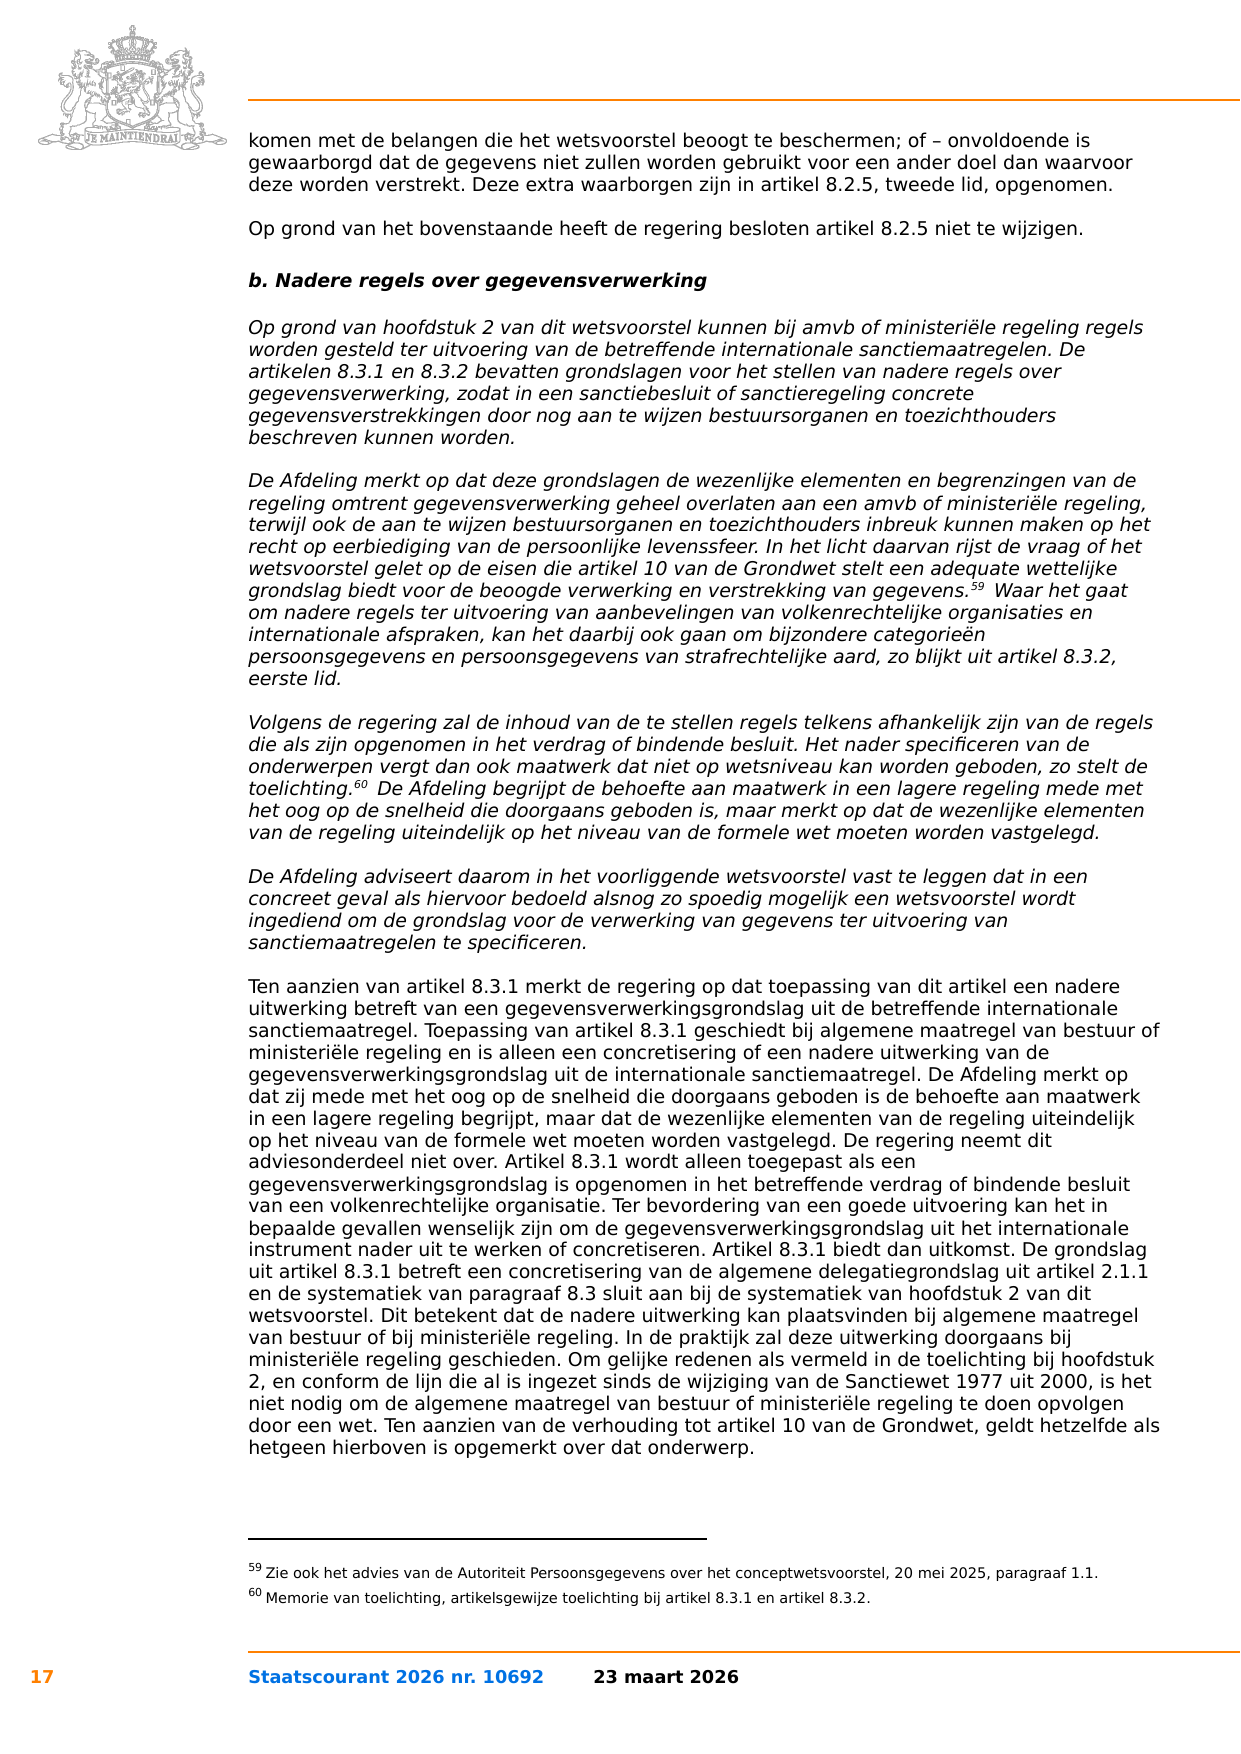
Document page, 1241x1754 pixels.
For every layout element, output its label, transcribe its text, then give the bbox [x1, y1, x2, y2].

text Memorie van toelichting, artikelsgewijze toelichting bij artikel 8.3.1 en artikel 8.3.2. [248, 1586, 1163, 1608]
text De Afdeling adviseert daarom in het voorliggende wetsvoorstel vast te leggen dat in een concreet geval als hiervoor bedoeld alsnog zo spoedig mogelijk een wetsvoorstel wordt ingediend om de grondslag voor de verwerking van gegevens ter uitvoering van sanctiemaatregelen te specificeren. [248, 866, 1163, 954]
text Op grond van het bovenstaande heeft de regering besloten artikel 8.2.5 niet te wijzigen. [248, 218, 1163, 240]
text Ten aanzien van artikel 8.3.1 merkt de regering op dat toepassing van dit artikel een nadere uitwerking betreft van een gegevensverwerkingsgrondslag uit de betreffende internationale sanctiemaatregel. Toepassing van artikel 8.3.1 geschiedt bij algemene maatregel van bestuur of ministeriële regeling en is alleen een concretisering of een nadere uitwerking van de gegevensverwerkingsgrondslag uit de internationale sanctiemaatregel. De Afdeling merkt op dat zij mede met het oog op de snelheid die doorgaans geboden is de behoefte aan maatwerk in een lagere regeling begrijpt, maar dat de wezenlijke elementen van de regeling uiteindelijk op het niveau van de formele wet moeten worden vastgelegd. De regering neemt dit adviesonderdeel niet over. Artikel 8.3.1 wordt alleen toegepast als een gegevensverwerkingsgrondslag is opgenomen in het betreffende verdrag of bindende besluit van een volkenrechtelijke organisatie. Ter bevordering van een goede uitvoering kan het in bepaalde gevallen wenselijk zijn om de gegevensverwerkingsgrondslag uit het internationale instrument nader uit te werken of concretiseren. Artikel 8.3.1 biedt dan uitkomst. De grondslag uit artikel 8.3.1 betreft een concretisering van de algemene delegatiegrondslag uit artikel 2.1.1 en de systematiek van paragraaf 8.3 sluit aan bij de systematiek van hoofdstuk 2 van dit wetsvoorstel. Dit betekent dat de nadere uitwerking kan plaatsvinden bij algemene maatregel van bestuur of bij ministeriële regeling. In de praktijk zal deze uitwerking doorgaans bij ministeriële regeling geschieden. Om gelijke redenen als vermeld in de toelichting bij hoofdstuk 2, en conform de lijn die al is ingezet sinds de wijziging van de Sanctiewet 1977 uit 2000, is het niet nodig om de algemene maatregel van bestuur of ministeriële regeling te doen opvolgen door een wet. Ten aanzien van de verhouding tot artikel 10 van de Grondwet, geldt hetzelfde als hetgeen hierboven is opgemerkt over dat onderwerp. [248, 976, 1163, 1459]
text Op grond van hoofdstuk 2 van dit wetsvoorstel kunnen bij amvb of ministeriële regeling regels worden gesteld ter uitvoering van de betreffende internationale sanctiemaatregelen. De artikelen 8.3.1 en 8.3.2 bevatten grondslagen voor het stellen van nadere regels over gegevensverwerking, zodat in een sanctiebesluit of sanctieregeling concrete gegevensverstrekkingen door nog aan te wijzen bestuursorganen en toezichthouders beschreven kunnen worden. [248, 317, 1163, 448]
text De Afdeling merkt op dat deze grondslagen de wezenlijke elementen en begrenzingen van de regeling omtrent gegevensverwerking geheel overlaten aan een amvb of ministeriële regeling, terwijl ook de aan te wijzen bestuursorganen en toezichthouders inbreuk kunnen maken op het recht op eerbiediging van de persoonlijke levenssfeer. In het licht daarvan rijst de vraag of het wetsvoorstel gelet op de eisen die artikel 10 van de Grondwet stelt een adequate wettelijke grondslag biedt voor de beoogde verwerking en verstrekking van gegevens. Waar het gaat om nadere regels ter uitvoering van aanbevelingen van volkenrechtelijke organisaties en internationale afspraken, kan het daarbij ook gaan om bijzondere categorieën persoonsgegevens en persoonsgegevens van strafrechtelijke aard, zo blijkt uit artikel 8.3.2, eerste lid. [248, 470, 1163, 690]
picture [38, 25, 227, 150]
text Volgens de regering zal de inhoud van de te stellen regels telkens afhankelijk zijn van de regels die als zijn opgenomen in het verdrag of bindende besluit. Het nader specificeren van de onderwerpen vergt dan ook maatwerk dat niet op wetsniveau kan worden geboden, zo stelt de toelichting. De Afdeling begrijpt de behoefte aan maatwerk in een lagere regeling mede met het oog op de snelheid die doorgaans geboden is, maar merkt op dat de wezenlijke elementen van de regeling uiteindelijk op het niveau van de formele wet moeten worden vastgelegd. [248, 712, 1163, 844]
text komen met de belangen die het wetsvoorstel beoogt te beschermen; of – onvoldoende is gewaarborgd dat de gegevens niet zullen worden gebruikt voor een ander doel dan waarvoor deze worden verstrekt. Deze extra waarborgen zijn in artikel 8.2.5, tweede lid, opgenomen. [248, 130, 1163, 196]
subtitle b. Nadere regels over gegevensverwerking [248, 270, 1163, 292]
text Zie ook het advies van de Autoriteit Persoonsgegevens over het conceptwetsvoorstel, 20 mei 2025, paragraaf 1.1. [248, 1561, 1163, 1583]
